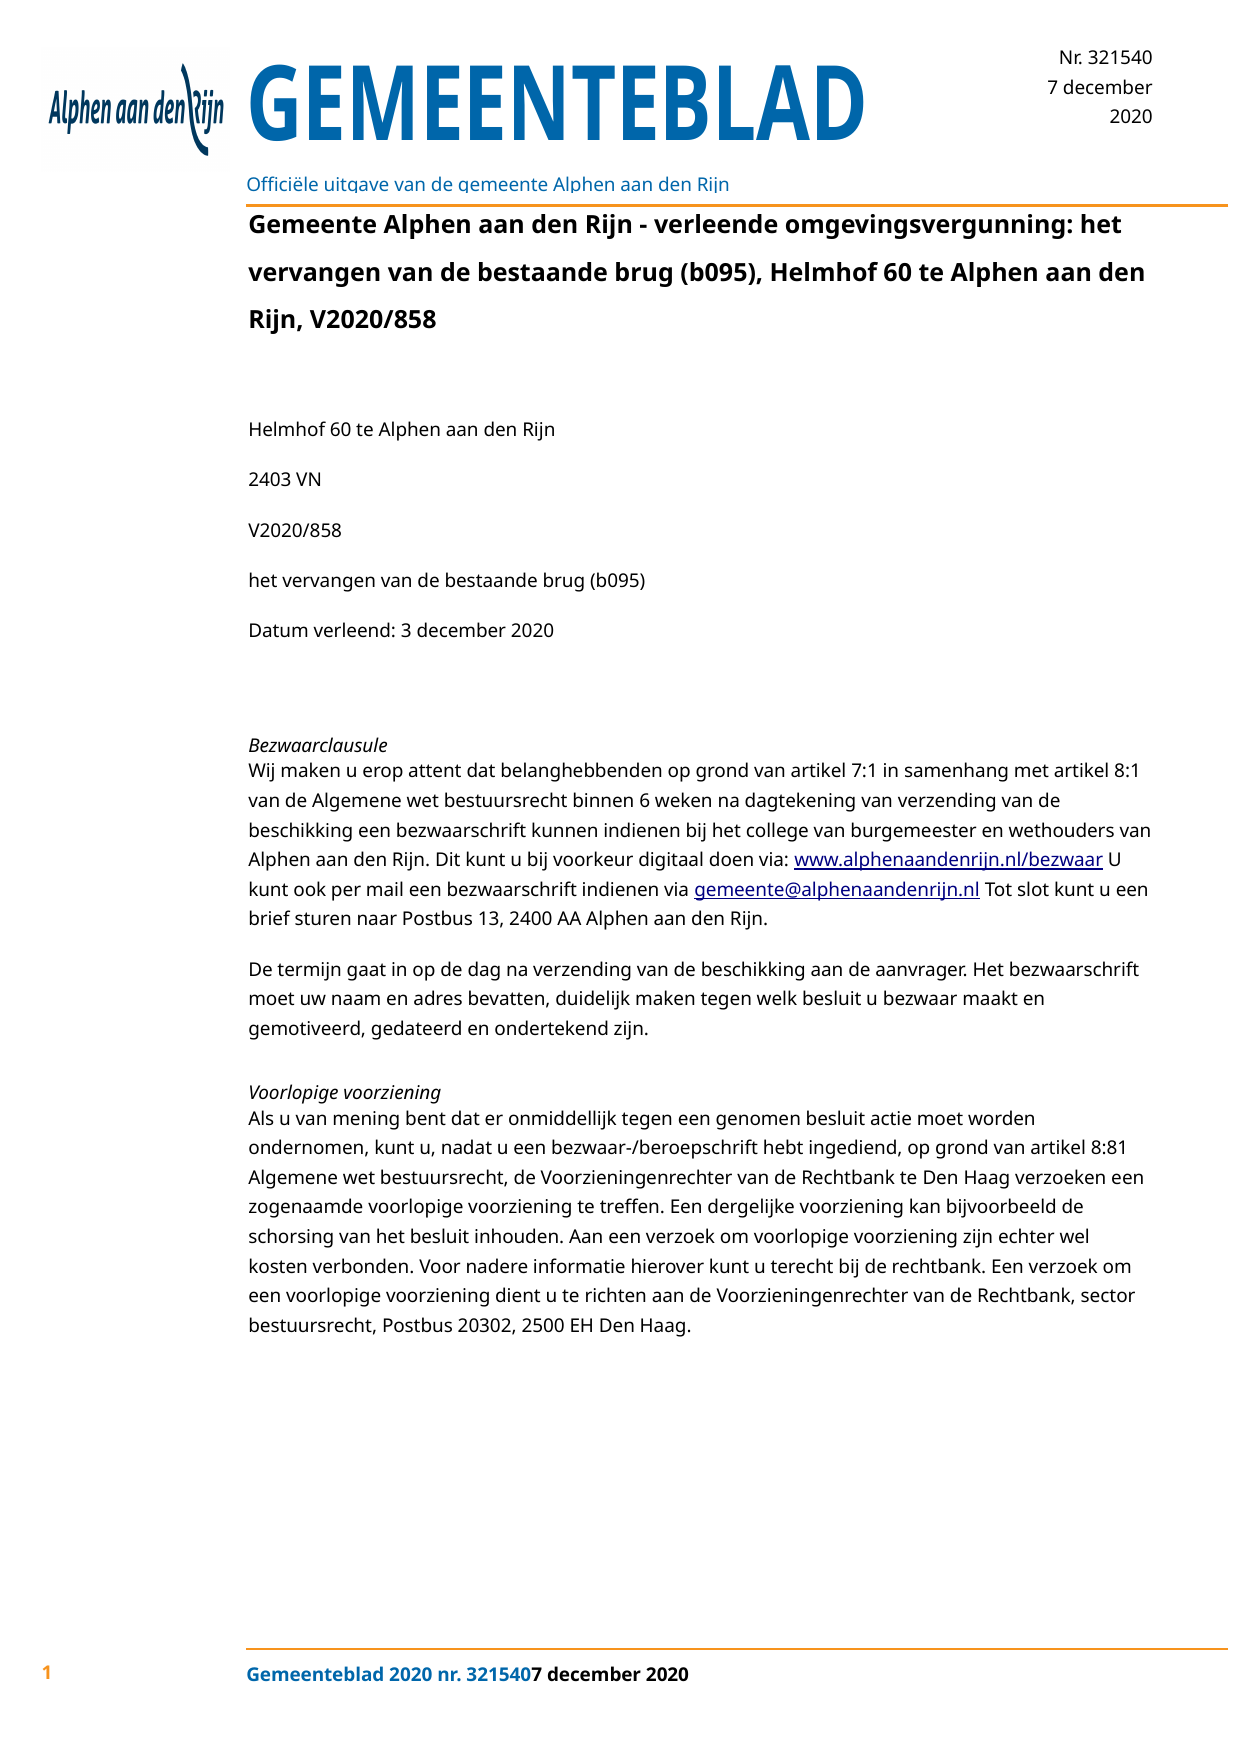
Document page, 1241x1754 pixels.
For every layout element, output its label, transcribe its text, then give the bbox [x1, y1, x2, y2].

text De termijn gaat in op de dag na verzending van de beschikking aan de aanvrager. Het bezwaarschrift moet uw naam en adres bevatten, duidelijk maken tegen welk besluit u bezwaar maakt en gemotiveerd, gedateerd en ondertekend zijn. [248, 956, 1152, 1041]
picture [41, 47, 231, 172]
text het vervangen van de bestaande brug (b095) [248, 567, 1152, 593]
text Gemeente Alphen aan den Rijn - verleende omgevingsvergunning: het vervangen van de bestaande brug (b095), Helmhof 60 te Alphen aan den Rijn, V2020/858 [248, 207, 1152, 336]
text Als u van mening bent dat er onmiddellijk tegen een genomen besluit actie moet worden ondernomen, kunt u, nadat u een bezwaar-/beroepschrift hebt ingediend, op grond van artikel 8:81 Algemene wet bestuursrecht, de Voorzieningenrechter van de Rechtbank te Den Haag verzoeken een zogenaamde voorlopige voorziening te treffen. Een dergelijke voorziening kan bijvoorbeeld de schorsing van het besluit inhouden. Aan een verzoek om voorlopige voorziening zijn echter wel kosten verbonden. Voor nadere informatie hierover kunt u terecht bij de rechtbank. Een verzoek om een voorlopige voorziening dient u te richten aan de Voorzieningenrechter van de Rechtbank, sector bestuursrecht, Postbus 20302, 2500 EH Den Haag. [248, 1105, 1152, 1338]
text V2020/858 [248, 517, 1152, 542]
text Helmhof 60 te Alphen aan den Rijn [248, 416, 1152, 442]
text Datum verleend: 3 december 2020 [248, 618, 1152, 643]
text Bezwaarclausule [248, 732, 1152, 758]
text Wij maken u erop attent dat belanghebbenden op grond van artikel 7:1 in samenhang met artikel 8:1 van de Algemene wet bestuursrecht binnen 6 weken na dagtekening van verzending van de beschikking een bezwaarschrift kunnen indienen bij het college van burgemeester en wethouders van Alphen aan den Rijn. Dit kunt u bij voorkeur digitaal doen via: www.alphenaandenrijn.nl/bezwaar U kunt ook per mail een bezwaarschrift indienen via gemeente@alphenaandenrijn.nl Tot slot kunt u een brief sturen naar Postbus 13, 2400 AA Alphen aan den Rijn. [248, 758, 1152, 931]
text 2403 VN [248, 466, 1152, 492]
text Voorlopige voorziening [248, 1079, 1152, 1105]
